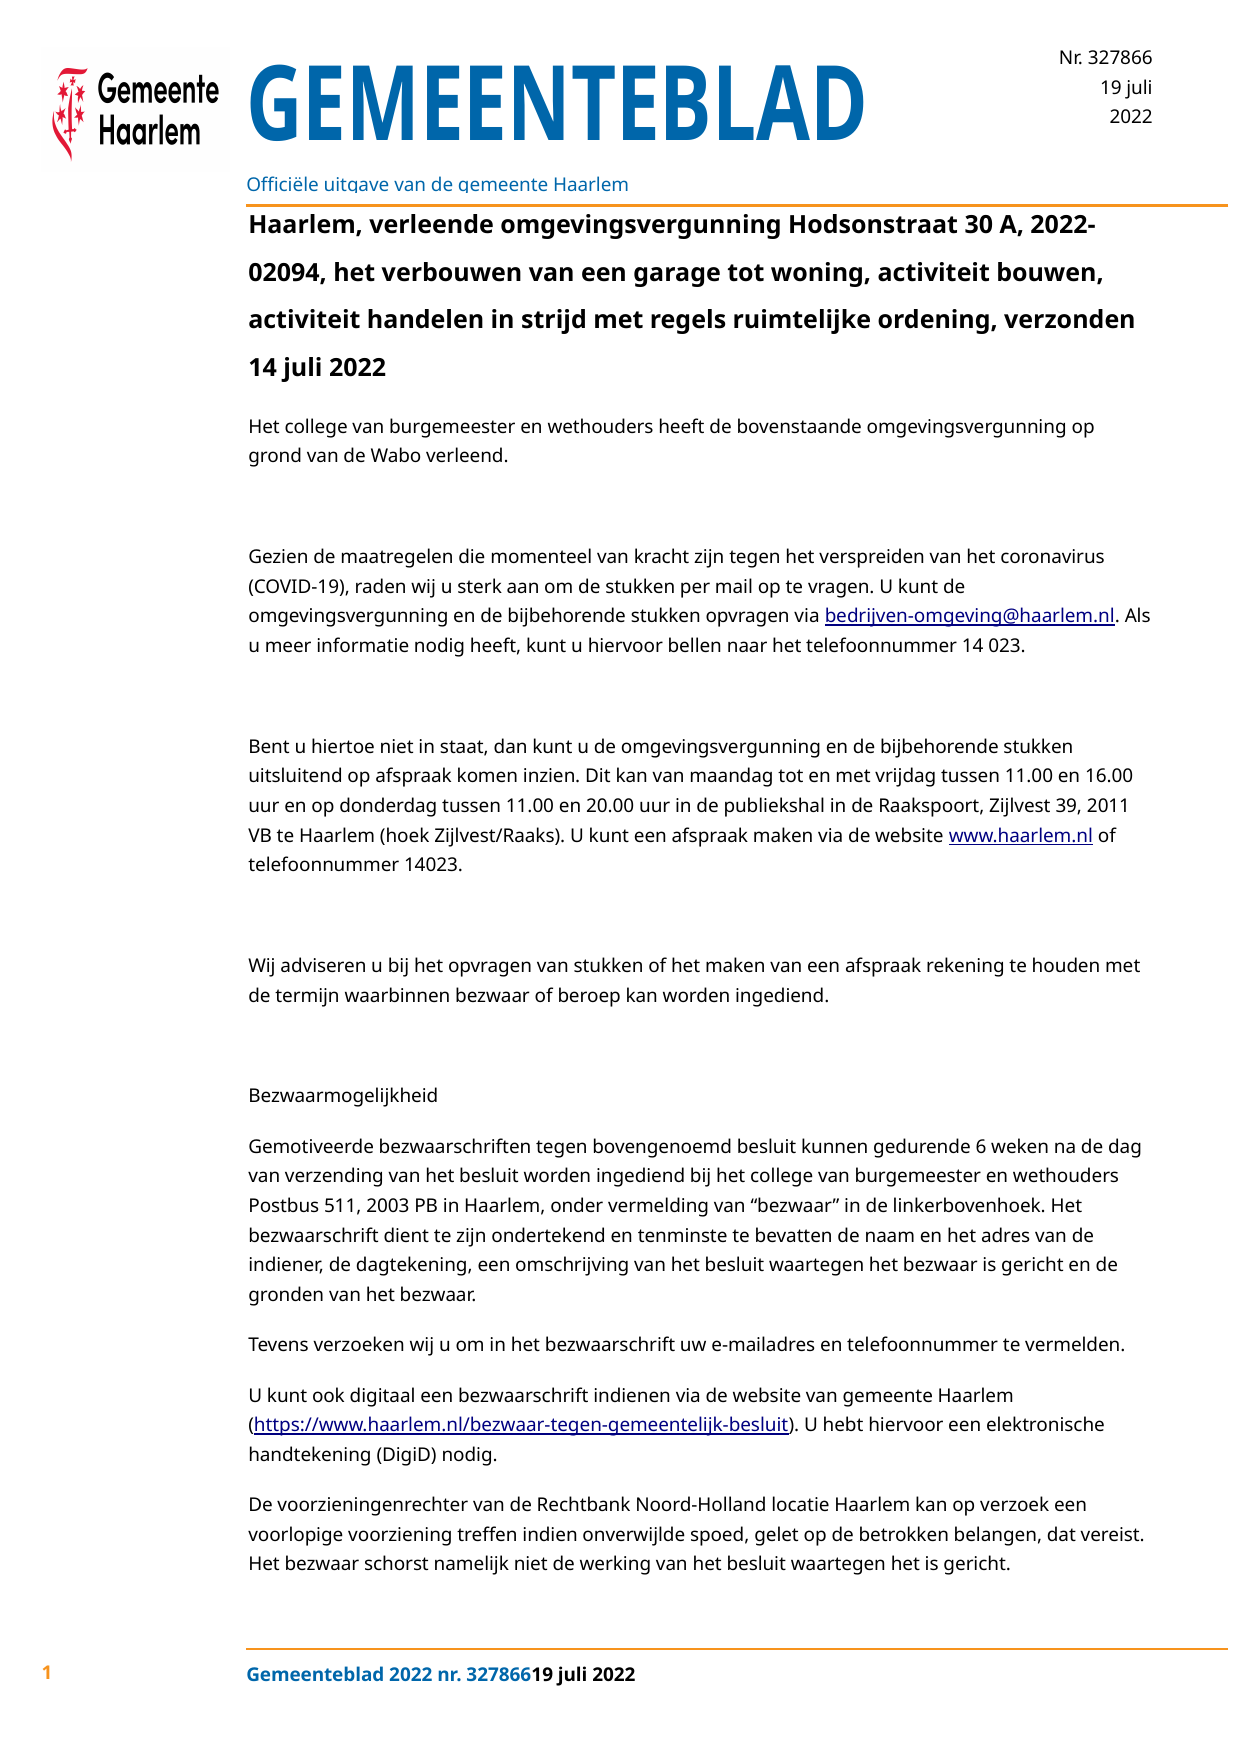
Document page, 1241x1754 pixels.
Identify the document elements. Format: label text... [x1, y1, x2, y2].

text De voorzieningenrechter van de Rechtbank Noord-Holland locatie Haarlem kan op verzoek een voorlopige voorziening treffen indien onverwijlde spoed, gelet op de betrokken belangen, dat vereist. Het bezwaar schorst namelijk niet de werking van het besluit waartegen het is gericht. [248, 1491, 1152, 1576]
text Tevens verzoeken wij u om in het bezwaarschrift uw e-mailadres en telefoonnummer te vermelden. [248, 1331, 1152, 1357]
text Haarlem, verleende omgevingsvergunning Hodsonstraat 30 A, 2022-02094, het verbouwen van een garage tot woning, activiteit bouwen, activiteit handelen in strijd met regels ruimtelijke ordening, verzonden 14 juli 2022 [248, 207, 1152, 384]
picture [41, 47, 231, 172]
text Bezwaarmogelijkheid [248, 1083, 1152, 1108]
text Bent u hiertoe niet in staat, dan kunt u de omgevingsvergunning en de bijbehorende stukken uitsluitend op afspraak komen inzien. Dit kan van maandag tot en met vrijdag tussen 11.00 en 16.00 uur en op donderdag tussen 11.00 en 20.00 uur in de publiekshal in de Raakspoort, Zijlvest 39, 2011 VB te Haarlem (hoek Zijlvest/Raaks). U kunt een afspraak maken via de website www.haarlem.nl of telefoonnummer 14023. [248, 733, 1152, 877]
text Wij adviseren u bij het opvragen van stukken of het maken van een afspraak rekening te houden met de termijn waarbinnen bezwaar of beroep kan worden ingediend. [248, 952, 1152, 1008]
text Gemotiveerde bezwaarschriften tegen bovengenoemd besluit kunnen gedurende 6 weken na de dag van verzending van het besluit worden ingediend bij het college van burgemeester en wethouders Postbus 511, 2003 PB in Haarlem, onder vermelding van “bezwaar” in de linkerbovenhoek. Het bezwaarschrift dient te zijn ondertekend en tenminste te bevatten de naam en het adres van de indiener, de dagtekening, een omschrijving van het besluit waartegen het bezwaar is gericht en de gronden van het bezwaar. [248, 1133, 1152, 1307]
text Het college van burgemeester en wethouders heeft de bovenstaande omgevingsvergunning op grond van de Wabo verleend. [248, 413, 1152, 468]
text Gezien de maatregelen die momenteel van kracht zijn tegen het verspreiden van het coronavirus (COVID-19), raden wij u sterk aan om de stukken per mail op te vragen. U kunt de omgevingsvergunning en de bijbehorende stukken opvragen via bedrijven-omgeving@haarlem.nl. Als u meer informatie nodig heeft, kunt u hiervoor bellen naar het telefoonnummer 14 023. [248, 543, 1152, 658]
text U kunt ook digitaal een bezwaarschrift indienen via de website van gemeente Haarlem (https://www.haarlem.nl/bezwaar-tegen-gemeentelijk-besluit). U hebt hiervoor een elektronische handtekening (DigiD) nodig. [248, 1382, 1152, 1467]
